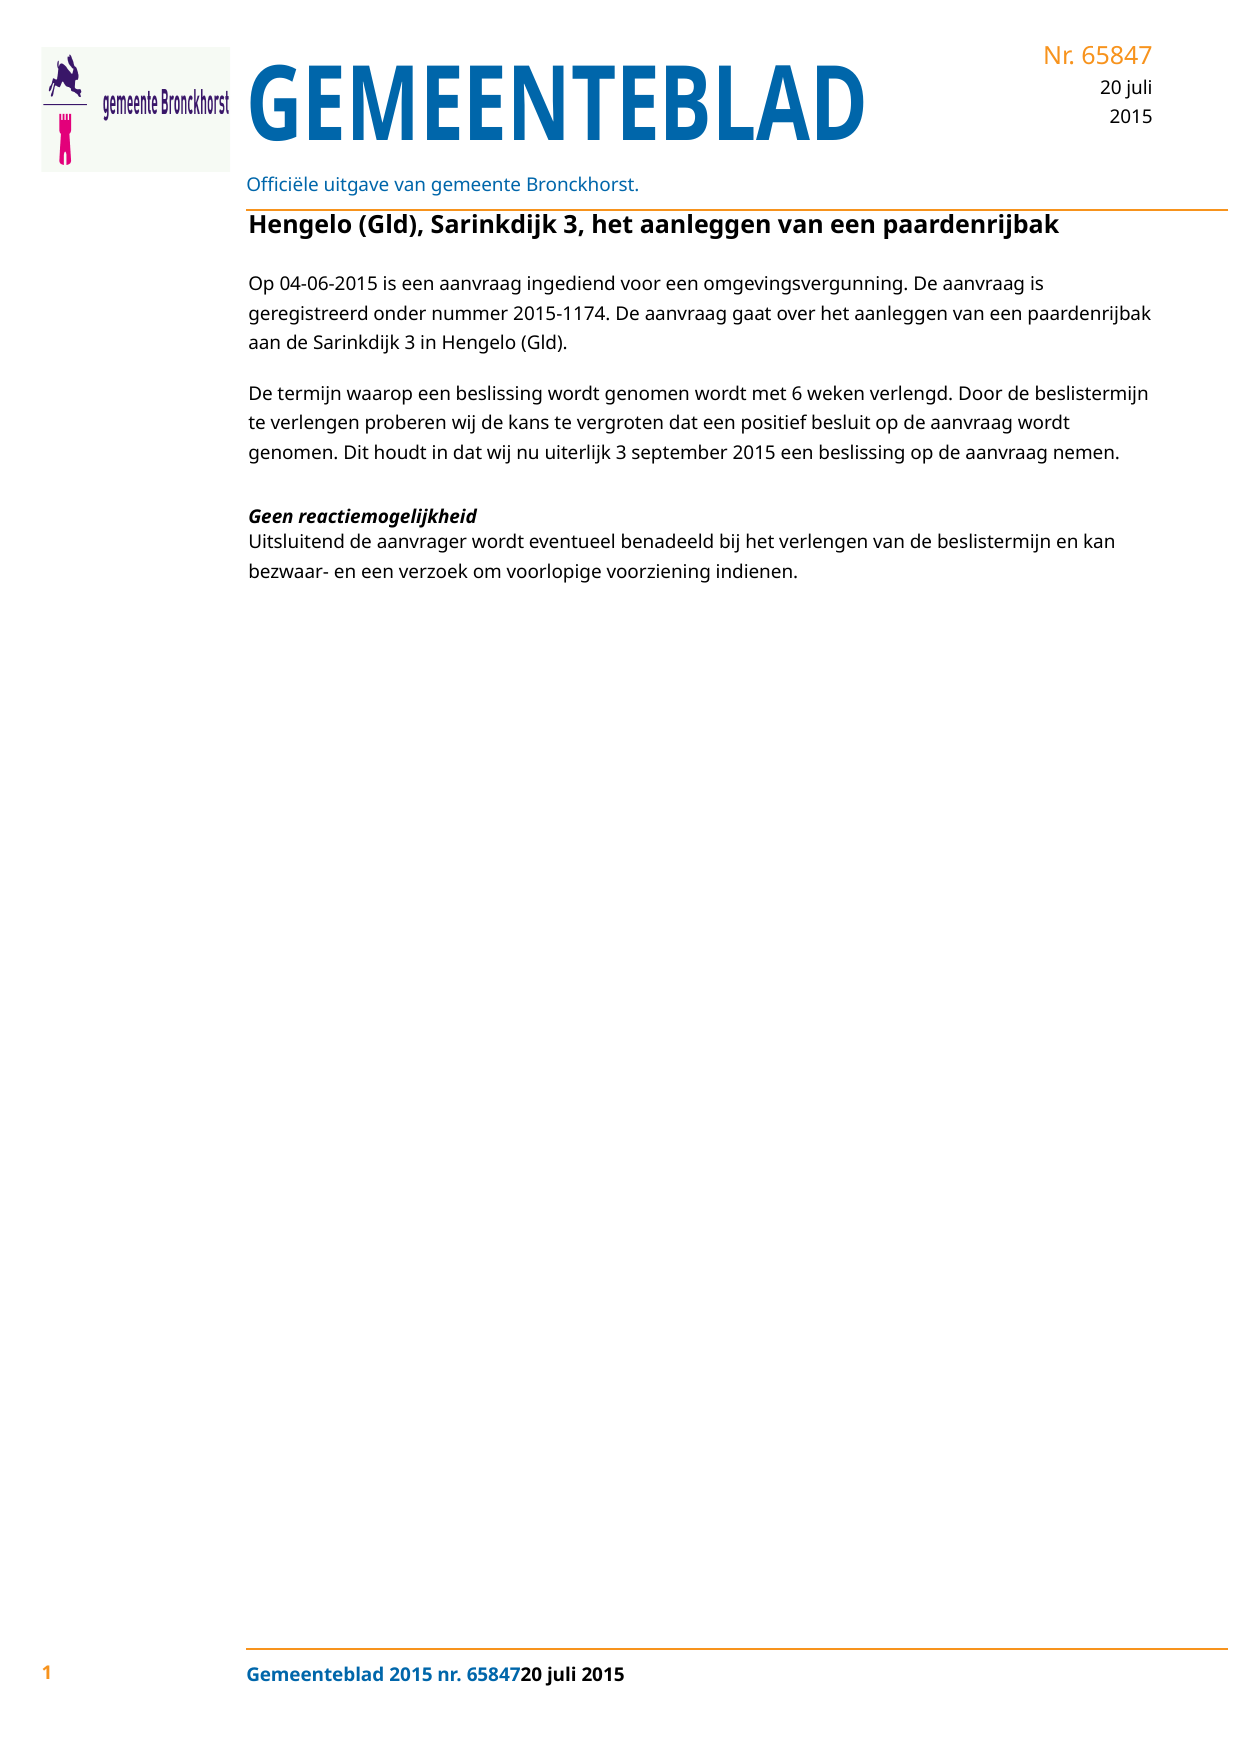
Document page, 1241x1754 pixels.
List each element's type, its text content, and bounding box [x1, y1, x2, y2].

picture [41, 47, 231, 172]
text Geen reactiemogelijkheid [248, 503, 1152, 529]
text Op 04-06-2015 is een aanvraag ingediend voor een omgevingsvergunning. De aanvraag is geregistreerd onder nummer 2015-1174. De aanvraag gaat over het aanleggen van een paardenrijbak aan de Sarinkdijk 3 in Hengelo (Gld). [248, 270, 1152, 355]
text Hengelo (Gld), Sarinkdijk 3, het aanleggen van een paardenrijbak [248, 211, 1152, 241]
text De termijn waarop een beslissing wordt genomen wordt met 6 weken verlengd. Door de beslistermijn te verlengen proberen wij de kans te vergroten dat een positief besluit op de aanvraag wordt genomen. Dit houdt in dat wij nu uiterlijk 3 september 2015 een beslissing op de aanvraag nemen. [248, 380, 1152, 465]
text Uitsluitend de aanvrager wordt eventueel benadeeld bij het verlengen van de beslistermijn en kan bezwaar- en een verzoek om voorlopige voorziening indienen. [248, 529, 1152, 584]
